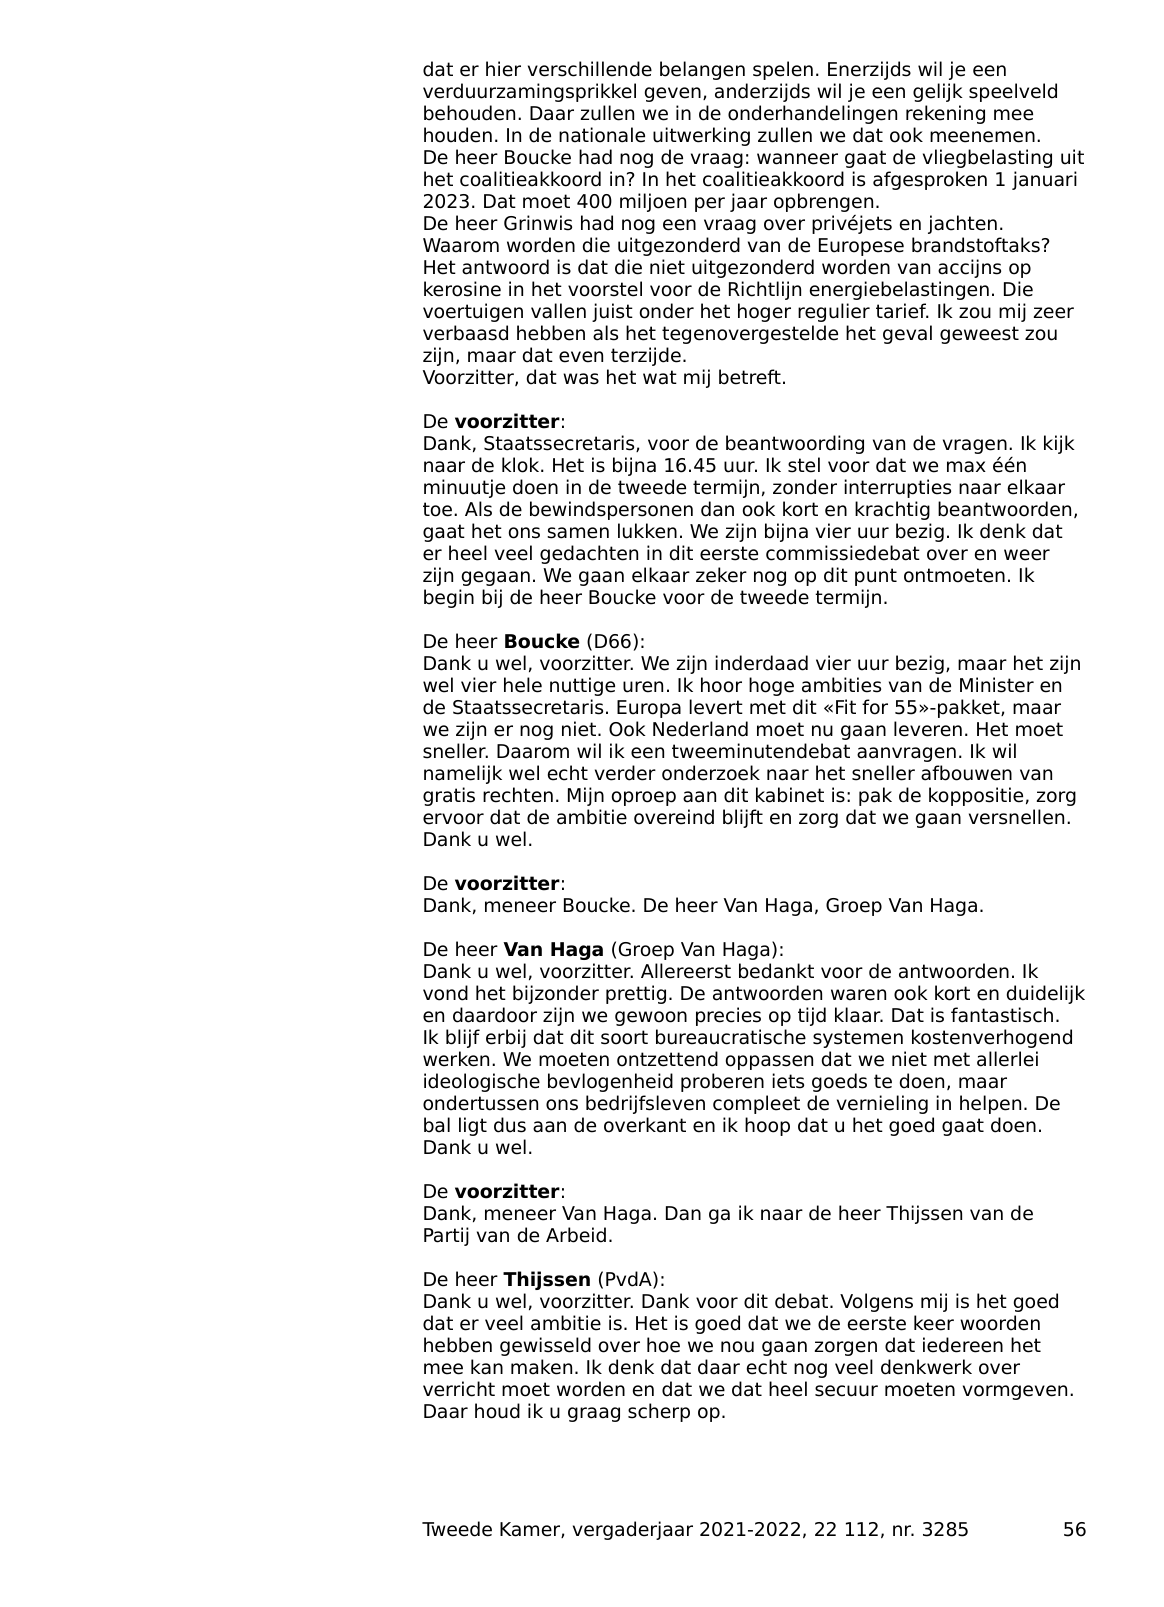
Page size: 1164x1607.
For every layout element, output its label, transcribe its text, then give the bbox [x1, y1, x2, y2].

text Dank, meneer Van Haga. Dan ga ik naar de heer Thijssen van de Partij van de Arbeid. [422, 1203, 1087, 1247]
text Dank u wel. [422, 1137, 1087, 1159]
text Voorzitter, dat was het wat mij betreft. [422, 367, 1087, 389]
text De heer Boucke had nog de vraag: wanneer gaat de vliegbelasting uit het coalitieakkoord in? In het coalitieakkoord is afgesproken 1 januari 2023. Dat moet 400 miljoen per jaar opbrengen. [422, 147, 1087, 213]
text Ik blijf erbij dat dit soort bureaucratische systemen kostenverhogend werken. We moeten ontzettend oppassen dat we niet met allerlei ideologische bevlogenheid proberen iets goeds te doen, maar ondertussen ons bedrijfsleven compleet de vernieling in helpen. De bal ligt dus aan de overkant en ik hoop dat u het goed gaat doen. [422, 1027, 1087, 1137]
text Dank, Staatssecretaris, voor de beantwoording van de vragen. Ik kijk naar de klok. Het is bijna 16.45 uur. Ik stel voor dat we max één minuutje doen in de tweede termijn, zonder interrupties naar elkaar toe. Als de bewindspersonen dan ook kort en krachtig beantwoorden, gaat het ons samen lukken. We zijn bijna vier uur bezig. Ik denk dat er heel veel gedachten in dit eerste commissiedebat over en weer zijn gegaan. We gaan elkaar zeker nog op dit punt ontmoeten. Ik begin bij de heer Boucke voor de tweede termijn. [422, 433, 1087, 609]
text Dank u wel. [422, 829, 1087, 851]
text De heer Thijssen (PvdA): [422, 1269, 1087, 1291]
text Dank u wel, voorzitter. Dank voor dit debat. Volgens mij is het goed dat er veel ambitie is. Het is goed dat we de eerste keer woorden hebben gewisseld over hoe we nou gaan zorgen dat iedereen het mee kan maken. Ik denk dat daar echt nog veel denkwerk over verricht moet worden en dat we dat heel secuur moeten vormgeven. Daar houd ik u graag scherp op. [422, 1291, 1087, 1423]
text Dank u wel, voorzitter. Allereerst bedankt voor de antwoorden. Ik vond het bijzonder prettig. De antwoorden waren ook kort en duidelijk en daardoor zijn we gewoon precies op tijd klaar. Dat is fantastisch. [422, 961, 1087, 1027]
text De heer Boucke (D66): [422, 631, 1087, 653]
text dat er hier verschillende belangen spelen. Enerzijds wil je een verduurzamingsprikkel geven, anderzijds wil je een gelijk speelveld behouden. Daar zullen we in de onderhandelingen rekening mee houden. In de nationale uitwerking zullen we dat ook meenemen. [422, 59, 1087, 147]
text De voorzitter: [422, 411, 1087, 433]
text Dank, meneer Boucke. De heer Van Haga, Groep Van Haga. [422, 895, 1087, 917]
text Dank u wel, voorzitter. We zijn inderdaad vier uur bezig, maar het zijn wel vier hele nuttige uren. Ik hoor hoge ambities van de Minister en de Staatssecretaris. Europa levert met dit «Fit for 55»-pakket, maar we zijn er nog niet. Ook Nederland moet nu gaan leveren. Het moet sneller. Daarom wil ik een tweeminutendebat aanvragen. Ik wil namelijk wel echt verder onderzoek naar het sneller afbouwen van gratis rechten. Mijn oproep aan dit kabinet is: pak de koppositie, zorg ervoor dat de ambitie overeind blijft en zorg dat we gaan versnellen. [422, 653, 1087, 829]
text De heer Grinwis had nog een vraag over privéjets en jachten. Waarom worden die uitgezonderd van de Europese brandstoftaks? Het antwoord is dat die niet uitgezonderd worden van accijns op kerosine in het voorstel voor de Richtlijn energiebelastingen. Die voertuigen vallen juist onder het hoger regulier tarief. Ik zou mij zeer verbaasd hebben als het tegenovergestelde het geval geweest zou zijn, maar dat even terzijde. [422, 213, 1087, 367]
text De voorzitter: [422, 873, 1087, 895]
text De heer Van Haga (Groep Van Haga): [422, 939, 1087, 961]
text De voorzitter: [422, 1181, 1087, 1203]
